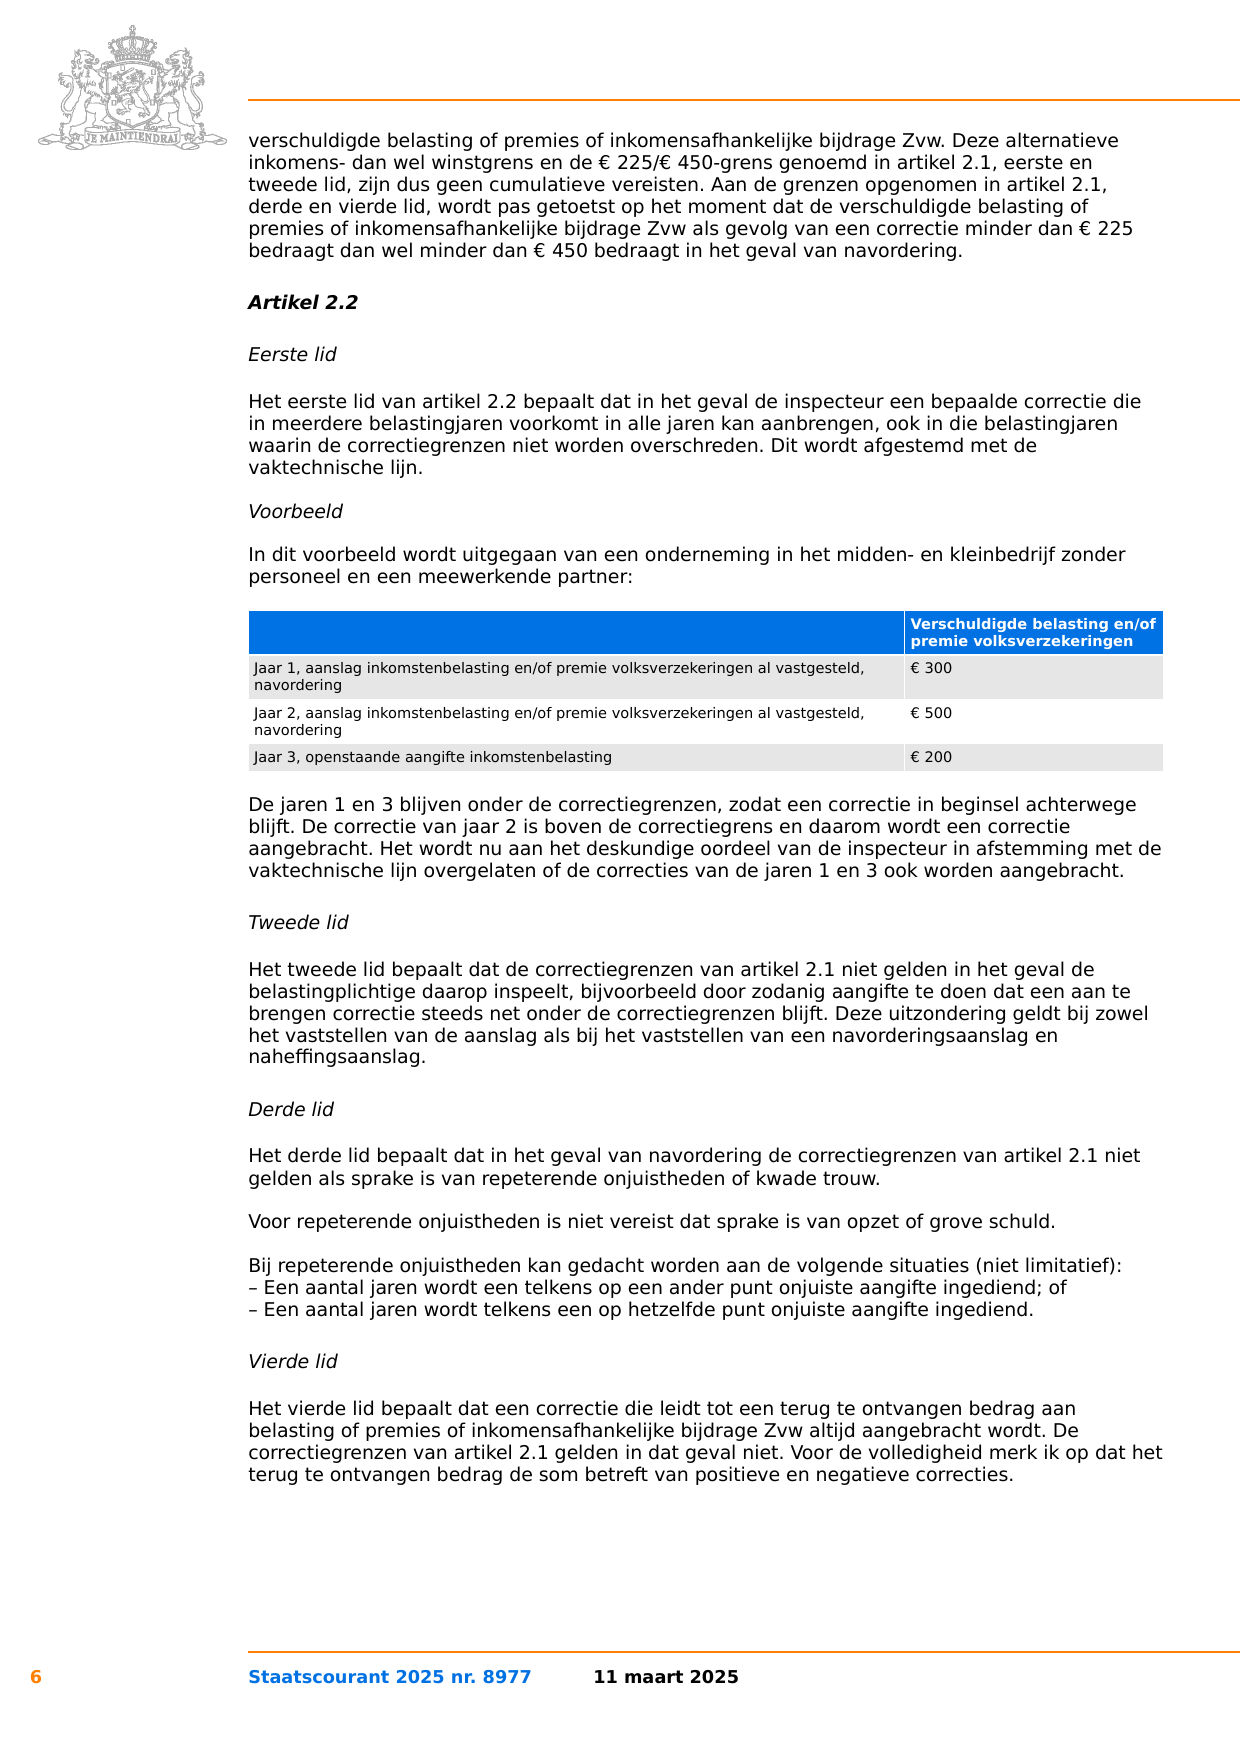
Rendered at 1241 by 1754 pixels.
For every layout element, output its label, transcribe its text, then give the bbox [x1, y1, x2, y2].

text Het vierde lid bepaalt dat een correctie die leidt tot een terug te ontvangen bedrag aan belasting of premies of inkomensafhankelijke bijdrage Zvw altijd aangebracht wordt. De correctiegrenzen van artikel 2.1 gelden in dat geval niet. Voor de volledigheid merk ik op dat het terug te ontvangen bedrag de som betreft van positieve en negatieve correcties. [248, 1398, 1163, 1486]
subtitle Eerste lid [248, 344, 1163, 366]
subtitle Tweede lid [248, 912, 1163, 933]
text Voor repeterende onjuistheden is niet vereist dat sprake is van opzet of grove schuld. [248, 1211, 1163, 1233]
subtitle Vierde lid [248, 1351, 1163, 1373]
table_header [249, 611, 904, 654]
table_cell Jaar 1, aanslag inkomstenbelasting en/of premie volksverzekeringen al vastgesteld, navordering [249, 656, 904, 699]
text De jaren 1 en 3 blijven onder de correctiegrenzen, zodat een correctie in beginsel achterwege blijft. De correctie van jaar 2 is boven de correctiegrens en daarom wordt een correctie aangebracht. Het wordt nu aan het deskundige oordeel van de inspecteur in afstemming met de vaktechnische lijn overgelaten of de correcties van de jaren 1 en 3 ook worden aangebracht. [248, 794, 1163, 882]
text verschuldigde belasting of premies of inkomensafhankelijke bijdrage Zvw. Deze alternatieve inkomens- dan wel winstgrens en de € 225/€ 450-grens genoemd in artikel 2.1, eerste en tweede lid, zijn dus geen cumulatieve vereisten. Aan de grenzen opgenomen in artikel 2.1, derde en vierde lid, wordt pas getoetst op het moment dat de verschuldigde belasting of premies of inkomensafhankelijke bijdrage Zvw als gevolg van een correctie minder dan € 225 bedraagt dan wel minder dan € 450 bedraagt in het geval van navordering. [248, 130, 1163, 262]
text Het eerste lid van artikel 2.2 bepaalt dat in het geval de inspecteur een bepaalde correctie die in meerdere belastingjaren voorkomt in alle jaren kan aanbrengen, ook in die belastingjaren waarin de correctiegrenzen niet worden overschreden. Dit wordt afgestemd met de vaktechnische lijn. [248, 391, 1163, 479]
table_cell € 200 [905, 744, 1163, 771]
text Het tweede lid bepaalt dat de correctiegrenzen van artikel 2.1 niet gelden in het geval de belastingplichtige daarop inspeelt, bijvoorbeeld door zodanig aangifte te doen dat een aan te brengen correctie steeds net onder de correctiegrenzen blijft. Deze uitzondering geldt bij zowel het vaststellen van de aanslag als bij het vaststellen van een navorderingsaanslag en naheffingsaanslag. [248, 958, 1163, 1068]
table_header Verschuldigde belasting en/of premie volksverzekeringen [905, 611, 1163, 654]
table_cell Jaar 3, openstaande aangifte inkomstenbelasting [249, 744, 904, 771]
text – Een aantal jaren wordt een telkens op een ander punt onjuiste aangifte ingediend; of [248, 1277, 1163, 1299]
table_cell € 300 [905, 656, 1163, 699]
subtitle Derde lid [248, 1098, 1163, 1120]
picture [38, 25, 227, 150]
text Bij repeterende onjuistheden kan gedacht worden aan de volgende situaties (niet limitatief): [248, 1255, 1163, 1277]
text Het derde lid bepaalt dat in het geval van navordering de correctiegrenzen van artikel 2.1 niet gelden als sprake is van repeterende onjuistheden of kwade trouw. [248, 1145, 1163, 1189]
table_cell € 500 [905, 700, 1163, 743]
table_cell Jaar 2, aanslag inkomstenbelasting en/of premie volksverzekeringen al vastgesteld, navordering [249, 700, 904, 743]
subtitle Voorbeeld [248, 501, 1163, 522]
subtitle Artikel 2.2 [248, 292, 1163, 314]
text – Een aantal jaren wordt telkens een op hetzelfde punt onjuiste aangifte ingediend. [248, 1299, 1163, 1321]
text In dit voorbeeld wordt uitgegaan van een onderneming in het midden- en kleinbedrijf zonder personeel en een meewerkende partner: [248, 544, 1163, 588]
